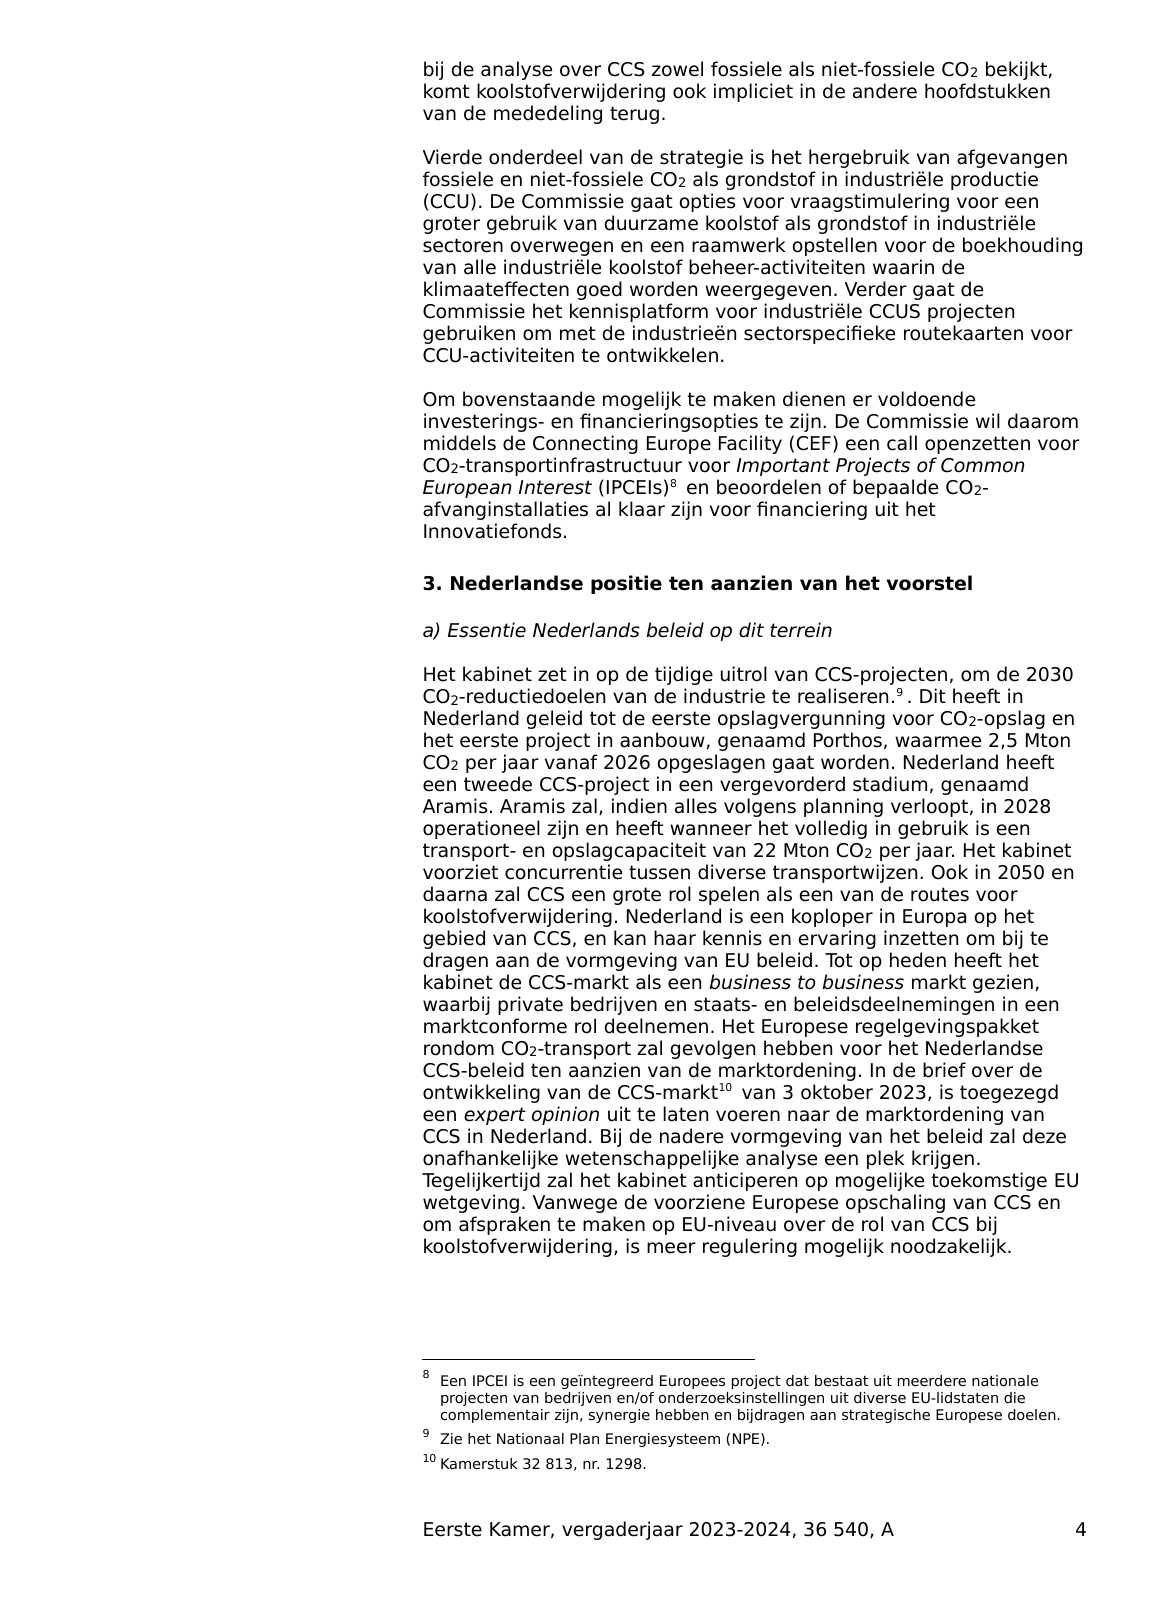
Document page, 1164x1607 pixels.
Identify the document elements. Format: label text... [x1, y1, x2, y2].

subtitle a) Essentie Nederlands beleid op dit terrein [422, 620, 1087, 642]
text Zie het Nationaal Plan Energiesysteem (NPE). [422, 1427, 1087, 1449]
text Een IPCEI is een geïntegreerd Europees project dat bestaat uit meerdere nationale projecten van bedrijven en/of onderzoeksinstellingen uit diverse EU-lidstaten die complementair zijn, synergie hebben en bijdragen aan strategische Europese doelen. [422, 1368, 1087, 1424]
text Vierde onderdeel van de strategie is het hergebruik van afgevangen fossiele en niet-fossiele CO2 als grondstof in industriële productie (CCU). De Commissie gaat opties voor vraagstimulering voor een groter gebruik van duurzame koolstof als grondstof in industriële sectoren overwegen en een raamwerk opstellen voor de boekhouding van alle industriële koolstof beheer-activiteiten waarin de klimaateffecten goed worden weergegeven. Verder gaat de Commissie het kennisplatform voor industriële CCUS projecten gebruiken om met de industrieën sectorspecifieke routekaarten voor CCU-activiteiten te ontwikkelen. [422, 147, 1087, 367]
text bij de analyse over CCS zowel fossiele als niet-fossiele CO2 bekijkt, komt koolstofverwijdering ook impliciet in de andere hoofdstukken van de mededeling terug. [422, 59, 1087, 125]
text Het kabinet zet in op de tijdige uitrol van CCS-projecten, om de 2030 CO2-reductiedoelen van de industrie te realiseren.. Dit heeft in Nederland geleid tot de eerste opslagvergunning voor CO2-opslag en het eerste project in aanbouw, genaamd Porthos, waarmee 2,5 Mton CO2 per jaar vanaf 2026 opgeslagen gaat worden. Nederland heeft een tweede CCS-project in een vergevorderd stadium, genaamd Aramis. Aramis zal, indien alles volgens planning verloopt, in 2028 operationeel zijn en heeft wanneer het volledig in gebruik is een transport- en opslagcapaciteit van 22 Mton CO2 per jaar. Het kabinet voorziet concurrentie tussen diverse transportwijzen. Ook in 2050 en daarna zal CCS een grote rol spelen als een van de routes voor koolstofverwijdering. Nederland is een koploper in Europa op het gebied van CCS, en kan haar kennis en ervaring inzetten om bij te dragen aan de vormgeving van EU beleid. Tot op heden heeft het kabinet de CCS-markt als een business to business markt gezien, waarbij private bedrijven en staats- en beleidsdeelnemingen in een marktconforme rol deelnemen. Het Europese regelgevingspakket rondom CO2-transport zal gevolgen hebben voor het Nederlandse CCS-beleid ten aanzien van de marktordening. In de brief over de ontwikkeling van de CCS-markt van 3 oktober 2023, is toegezegd een expert opinion uit te laten voeren naar de marktordening van CCS in Nederland. Bij de nadere vormgeving van het beleid zal deze onafhankelijke wetenschappelijke analyse een plek krijgen. Tegelijkertijd zal het kabinet anticiperen op mogelijke toekomstige EU wetgeving. Vanwege de voorziene Europese opschaling van CCS en om afspraken te maken op EU-niveau over de rol van CCS bij koolstofverwijdering, is meer regulering mogelijk noodzakelijk. [422, 664, 1087, 1258]
subtitle 3. Nederlandse positie ten aanzien van het voorstel [422, 573, 1087, 595]
text Kamerstuk 32 813, nr. 1298. [422, 1452, 1087, 1474]
text Om bovenstaande mogelijk te maken dienen er voldoende investerings- en financieringsopties te zijn. De Commissie wil daarom middels de Connecting Europe Facility (CEF) een call openzetten voor CO2-transportinfrastructuur voor Important Projects of Common European Interest (IPCEIs) en beoordelen of bepaalde CO2-afvanginstallaties al klaar zijn voor financiering uit het Innovatiefonds. [422, 389, 1087, 543]
